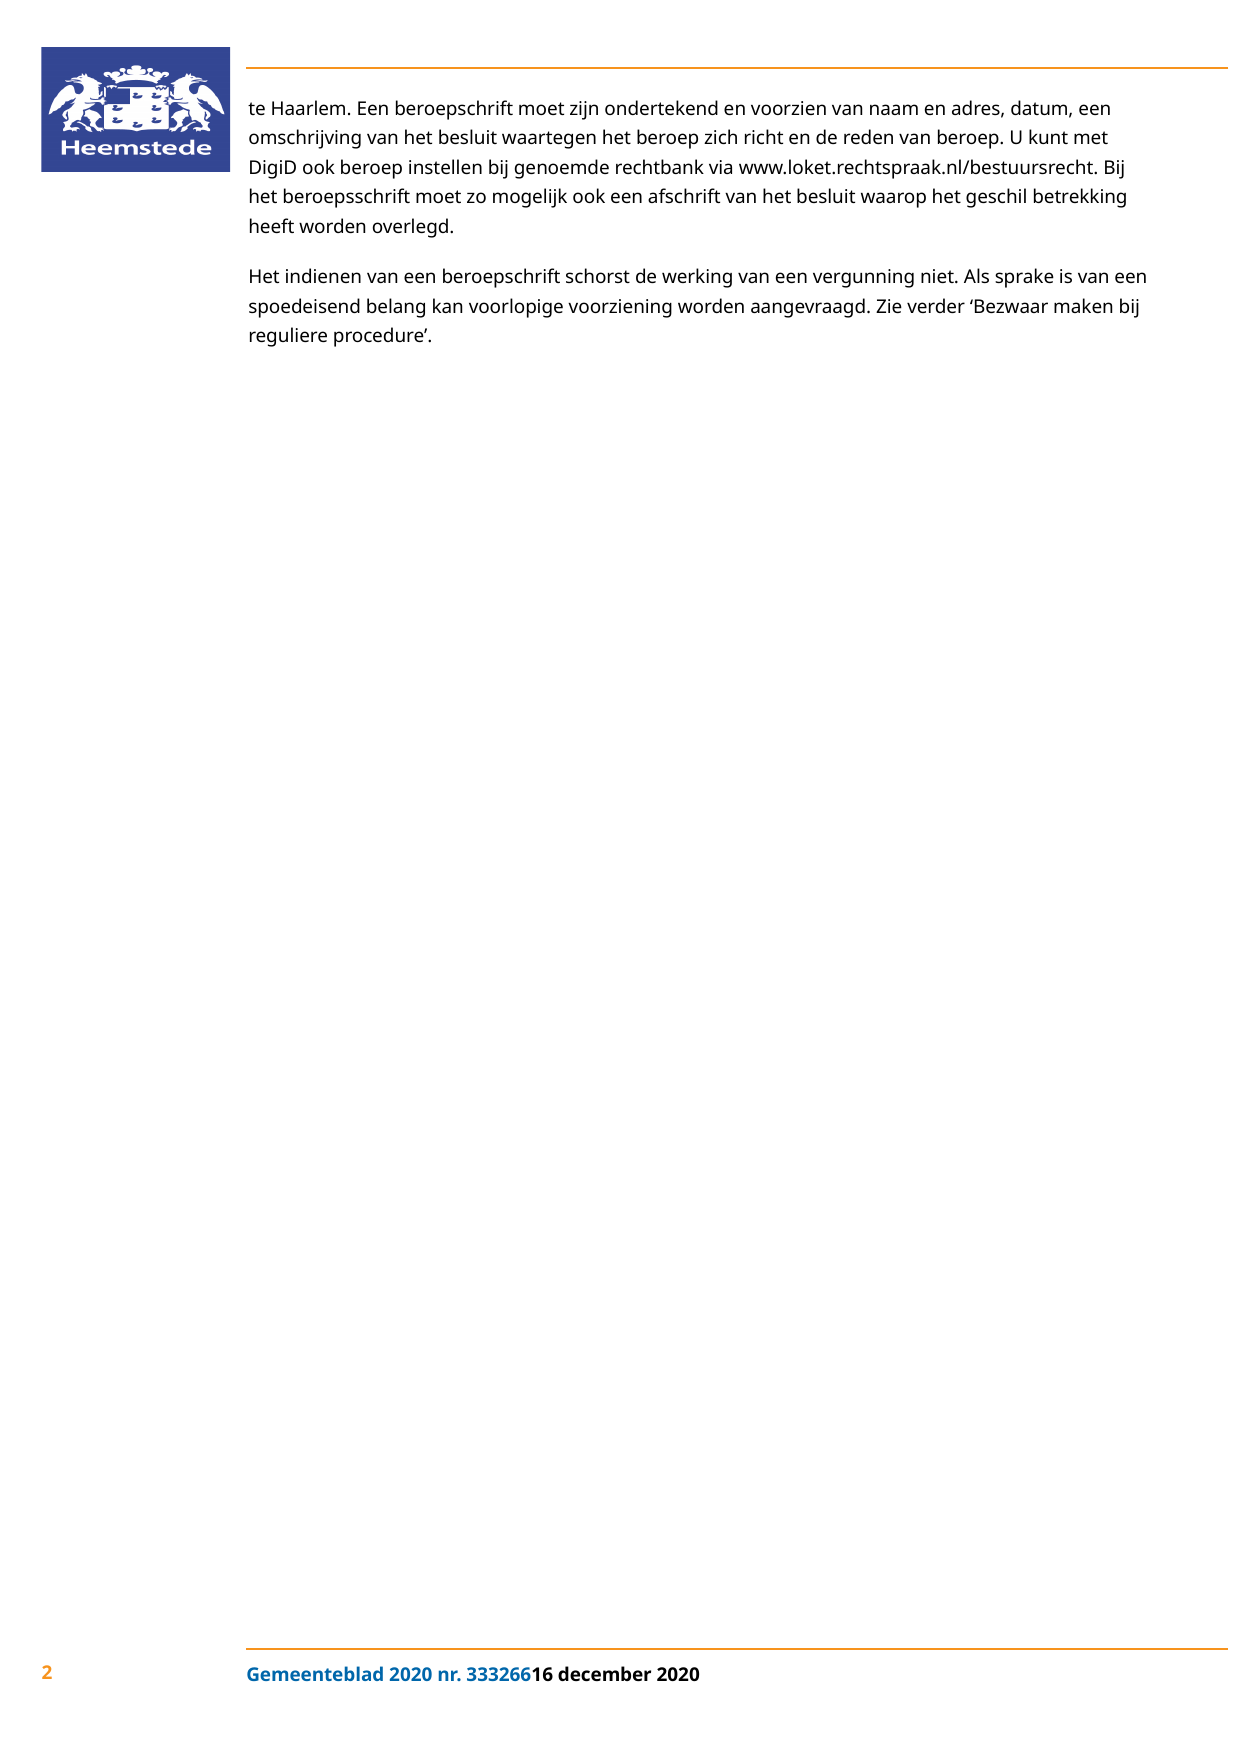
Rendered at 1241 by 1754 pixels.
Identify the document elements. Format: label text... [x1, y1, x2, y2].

text Het indienen van een beroepschrift schorst de werking van een vergunning niet. Als sprake is van een spoedeisend belang kan voorlopige voorziening worden aangevraagd. Zie verder ‘Bezwaar maken bij reguliere procedure’. [248, 263, 1152, 348]
picture [41, 47, 231, 172]
text te Haarlem. Een beroepschrift moet zijn ondertekend en voorzien van naam en adres, datum, een omschrijving van het besluit waartegen het beroep zich richt en de reden van beroep. U kunt met DigiD ook beroep instellen bij genoemde rechtbank via www.loket.rechtspraak.nl/bestuursrecht. Bij het beroepsschrift moet zo mogelijk ook een afschrift van het besluit waarop het geschil betrekking heeft worden overlegd. [248, 95, 1152, 239]
